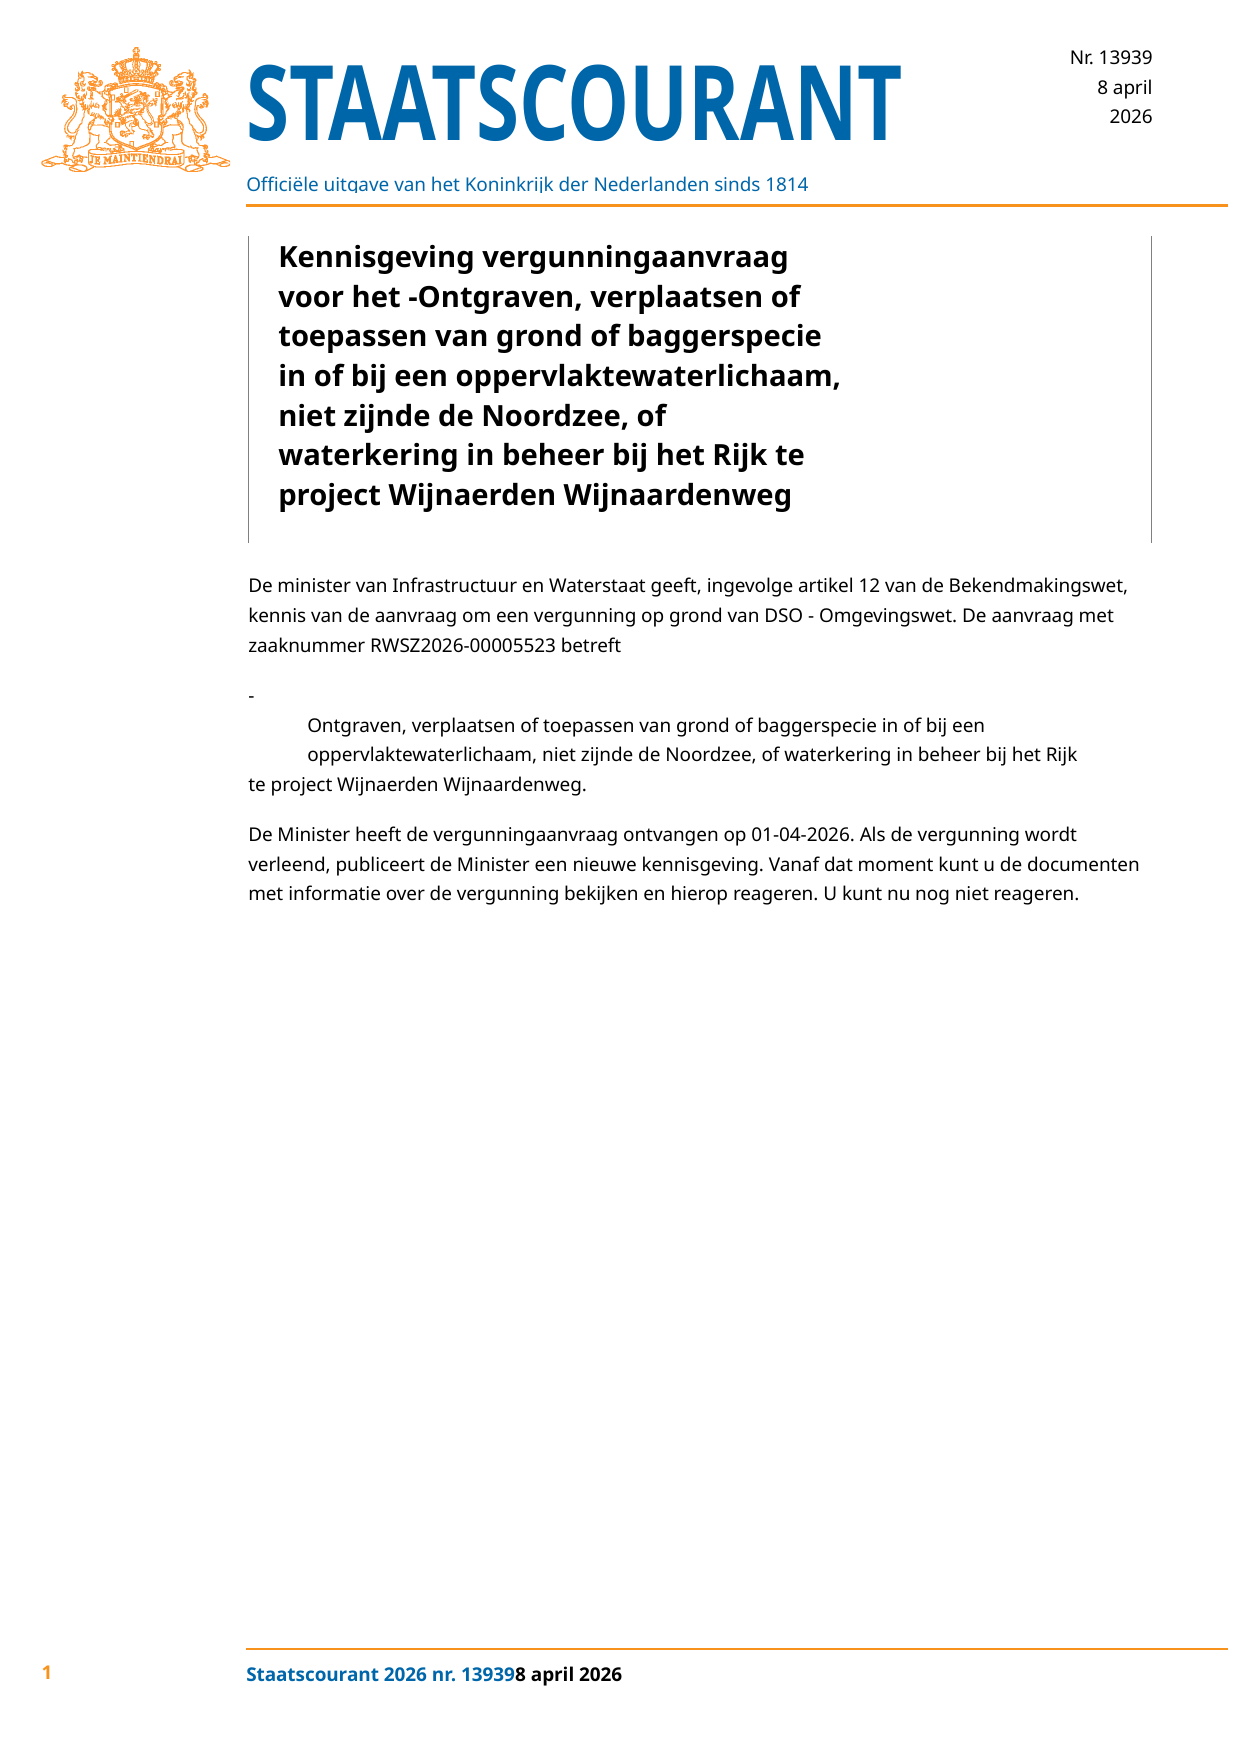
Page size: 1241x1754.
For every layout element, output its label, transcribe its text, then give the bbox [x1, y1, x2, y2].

text De Minister heeft de vergunningaanvraag ontvangen op 01-04-2026. Als de vergunning wordt verleend, publiceert de Minister een nieuwe kennisgeving. Vanaf dat moment kunt u de documenten met informatie over de vergunning bekijken en hierop reageren. U kunt nu nog niet reageren. [248, 821, 1152, 906]
table_header [850, 236, 912, 413]
picture [41, 47, 231, 172]
picture [912, 236, 1090, 414]
table_header Kennisgeving vergunningaanvraag voor het -Ontgraven, verplaatsen of toepassen van grond of baggerspecie in of bij een oppervlaktewaterlichaam, niet zijnde de Noordzee, of waterkering in beheer bij het Rijk te project Wijnaerden Wijnaardenweg [249, 236, 850, 543]
table_header [1090, 236, 1151, 413]
list Ontgraven, verplaatsen of toepassen van grond of baggerspecie in of bij een oppervlaktewaterlichaam, niet zijnde de Noordzee, of waterkering in beheer bij het Rijk [248, 712, 1152, 767]
table_header [850, 414, 1151, 543]
text De minister van Infrastructuur en Waterstaat geeft, ingevolge artikel 12 van de Bekendmakingswet, kennis van de aanvraag om een vergunning op grond van DSO - Omgevingswet. De aanvraag met zaaknummer RWSZ2026-00005523 betreft [248, 573, 1152, 658]
text te project Wijnaerden Wijnaardenweg. [248, 771, 1152, 797]
